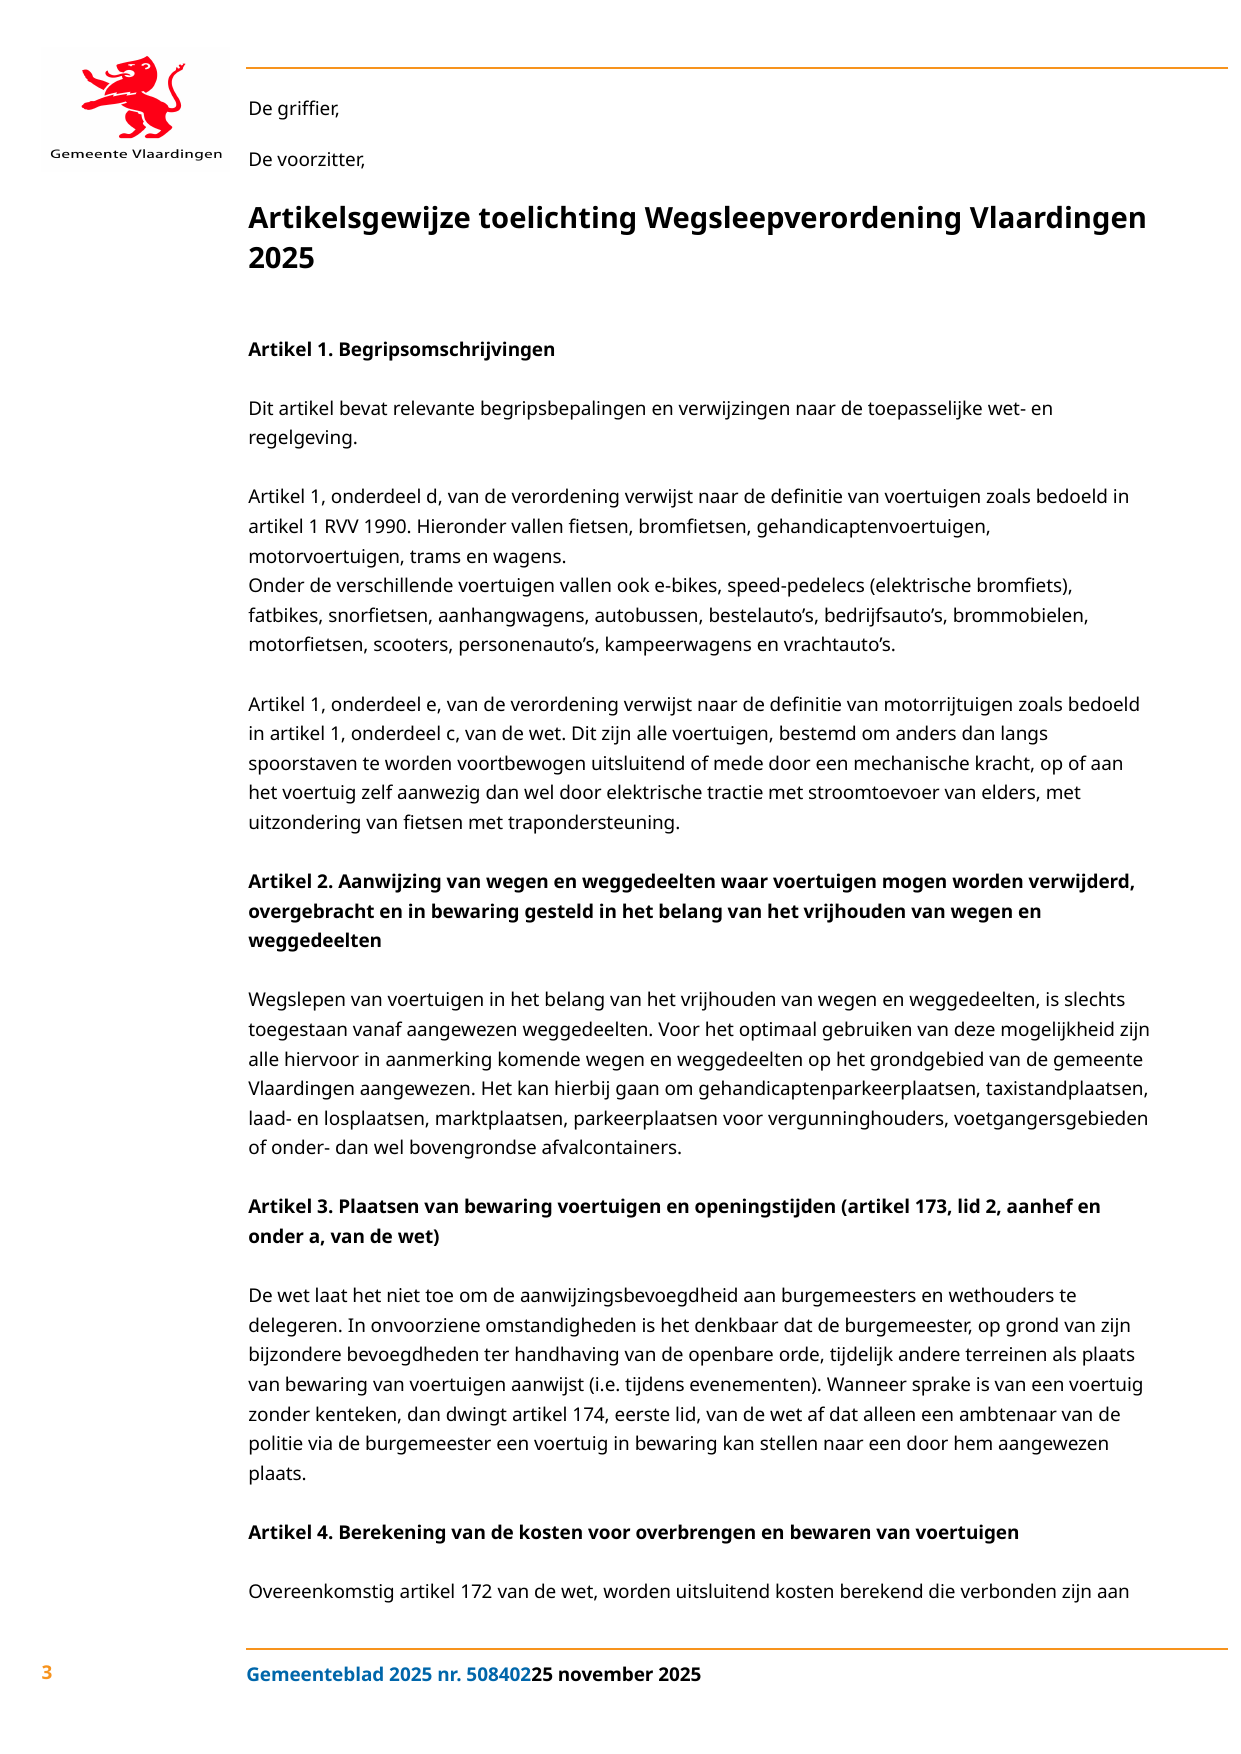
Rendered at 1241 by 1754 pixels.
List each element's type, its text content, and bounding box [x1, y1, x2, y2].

text Overeenkomstig artikel 172 van de wet, worden uitsluitend kosten berekend die verbonden zijn aan [248, 1578, 1152, 1604]
text Artikel 1, onderdeel d, van de verordening verwijst naar de definitie van voertuigen zoals bedoeld in artikel 1 RVV 1990. Hieronder vallen fietsen, bromfietsen, gehandicaptenvoertuigen, motorvoertuigen, trams en wagens. [248, 484, 1152, 569]
text Wegslepen van voertuigen in het belang van het vrijhouden van wegen en weggedeelten, is slechts toegestaan vanaf aangewezen weggedeelten. Voor het optimaal gebruiken van deze mogelijkheid zijn alle hiervoor in aanmerking komende wegen en weggedeelten op het grondgebied van de gemeente Vlaardingen aangewezen. Het kan hierbij gaan om gehandicaptenparkeerplaatsen, taxistandplaatsen, laad- en losplaatsen, marktplaatsen, parkeerplaatsen voor vergunninghouders, voetgangersgebieden of onder- dan wel bovengrondse afvalcontainers. [248, 987, 1152, 1160]
text Artikel 2. Aanwijzing van wegen en weggedeelten waar voertuigen mogen worden verwijderd, overgebracht en in bewaring gesteld in het belang van het vrijhouden van wegen en weggedeelten [248, 868, 1152, 953]
text De voorzitter, [248, 146, 1152, 172]
picture [41, 47, 231, 172]
text Artikel 1. Begripsomschrijvingen [248, 336, 1152, 362]
text De griffier, [248, 95, 1152, 121]
text Onder de verschillende voertuigen vallen ook e-bikes, speed-pedelecs (elektrische bromfiets), fatbikes, snorfietsen, aanhangwagens, autobussen, bestelauto’s, bedrijfsauto’s, brommobielen, motorfietsen, scooters, personenauto’s, kampeerwagens en vrachtauto’s. [248, 572, 1152, 657]
text Artikel 1, onderdeel e, van de verordening verwijst naar de definitie van motorrijtuigen zoals bedoeld in artikel 1, onderdeel c, van de wet. Dit zijn alle voertuigen, bestemd om anders dan langs spoorstaven te worden voortbewogen uitsluitend of mede door een mechanische kracht, op of aan het voertuig zelf aanwezig dan wel door elektrische tractie met stroomtoevoer van elders, met uitzondering van fietsen met trapondersteuning. [248, 691, 1152, 835]
text Dit artikel bevat relevante begripsbepalingen en verwijzingen naar de toepasselijke wet- en regelgeving. [248, 395, 1152, 450]
text Artikel 3. Plaatsen van bewaring voertuigen en openingstijden (artikel 173, lid 2, aanhef en onder a, van de wet) [248, 1194, 1152, 1249]
text Artikel 4. Berekening van de kosten voor overbrengen en bewaren van voertuigen [248, 1519, 1152, 1545]
text Artikelsgewijze toelichting Wegsleepverordening Vlaardingen 2025 [248, 198, 1152, 277]
text De wet laat het niet toe om de aanwijzingsbevoegdheid aan burgemeesters en wethouders te delegeren. In onvoorziene omstandigheden is het denkbaar dat de burgemeester, op grond van zijn bijzondere bevoegdheden ter handhaving van de openbare orde, tijdelijk andere terreinen als plaats van bewaring van voertuigen aanwijst (i.e. tijdens evenementen). Wanneer sprake is van een voertuig zonder kenteken, dan dwingt artikel 174, eerste lid, van de wet af dat alleen een ambtenaar van de politie via de burgemeester een voertuig in bewaring kan stellen naar een door hem aangewezen plaats. [248, 1282, 1152, 1486]
